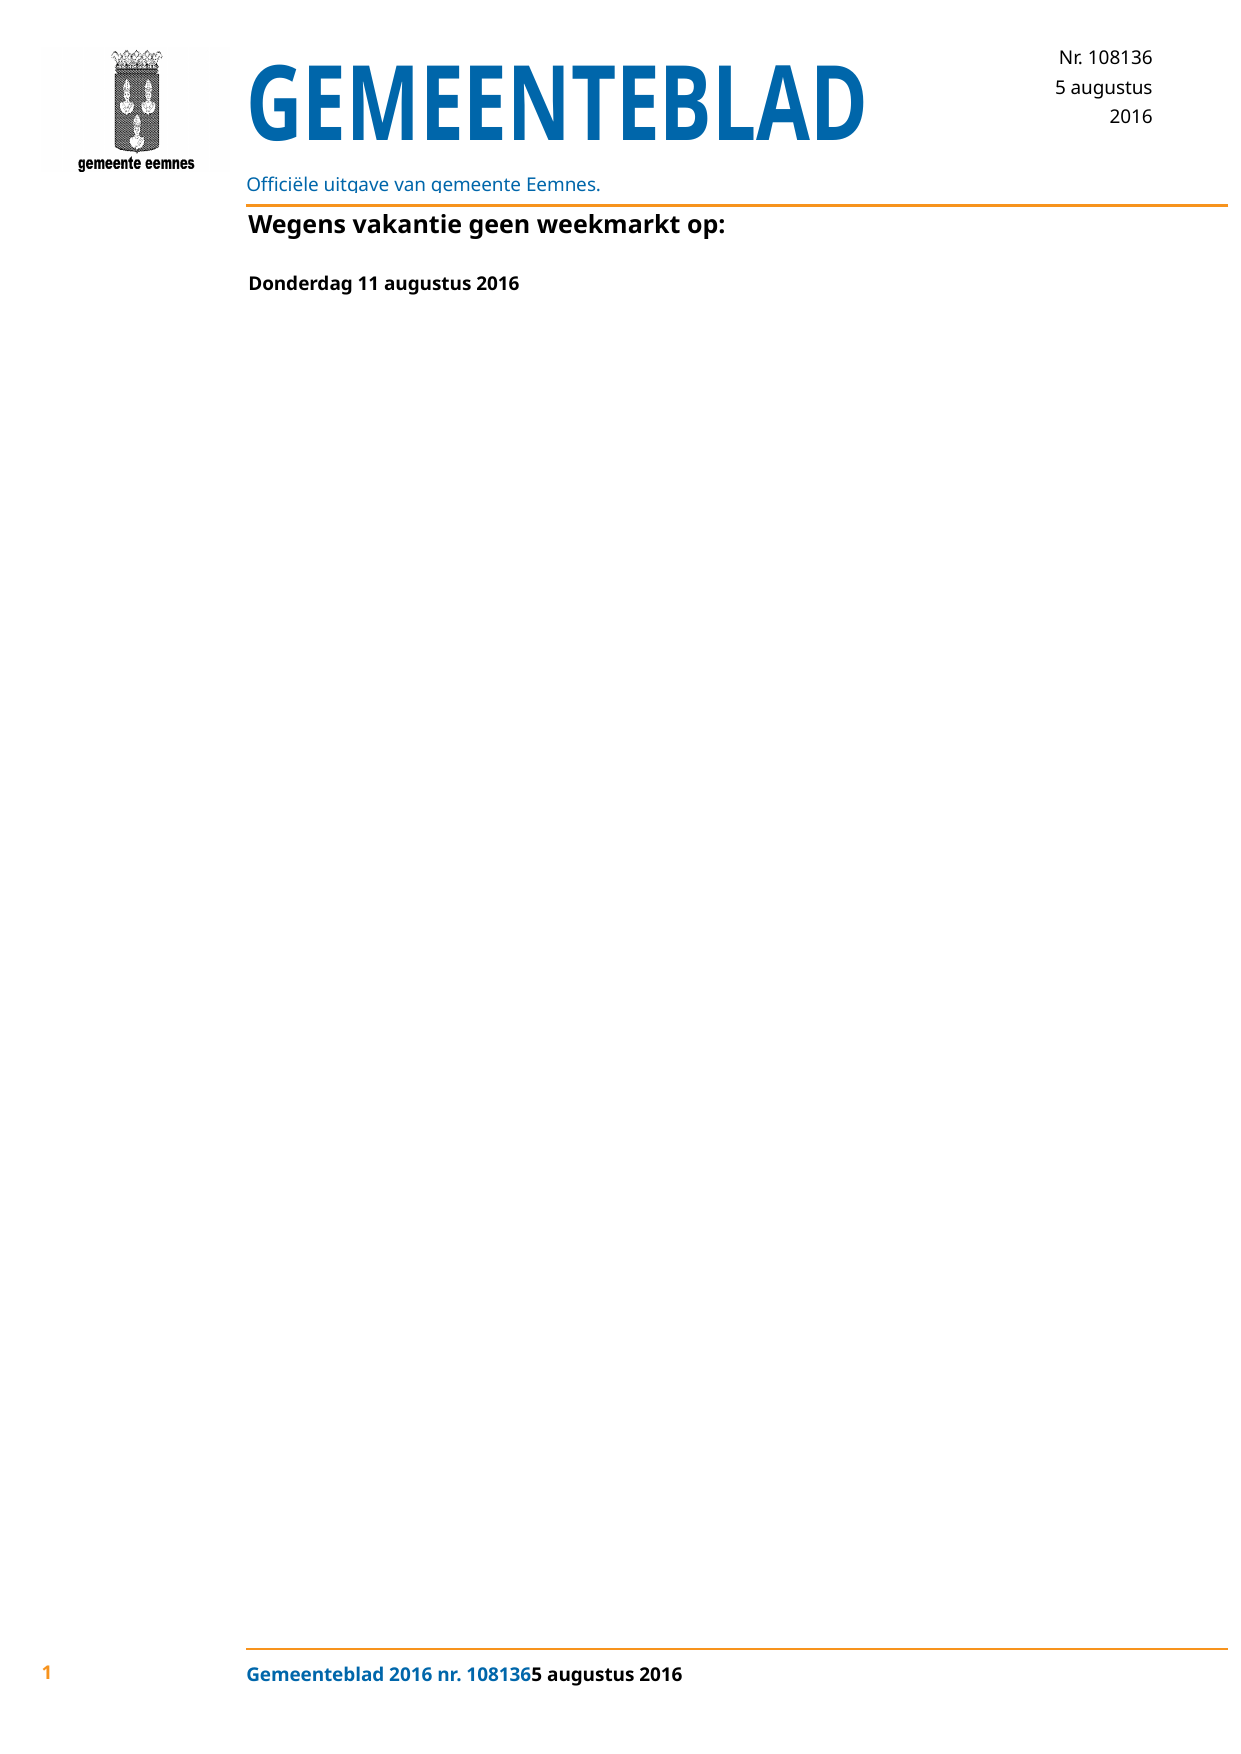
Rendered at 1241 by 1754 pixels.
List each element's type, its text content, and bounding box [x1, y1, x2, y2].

picture [41, 47, 231, 172]
text Donderdag 11 augustus 2016 [248, 270, 1152, 296]
text Wegens vakantie geen weekmarkt op: [248, 207, 1152, 241]
